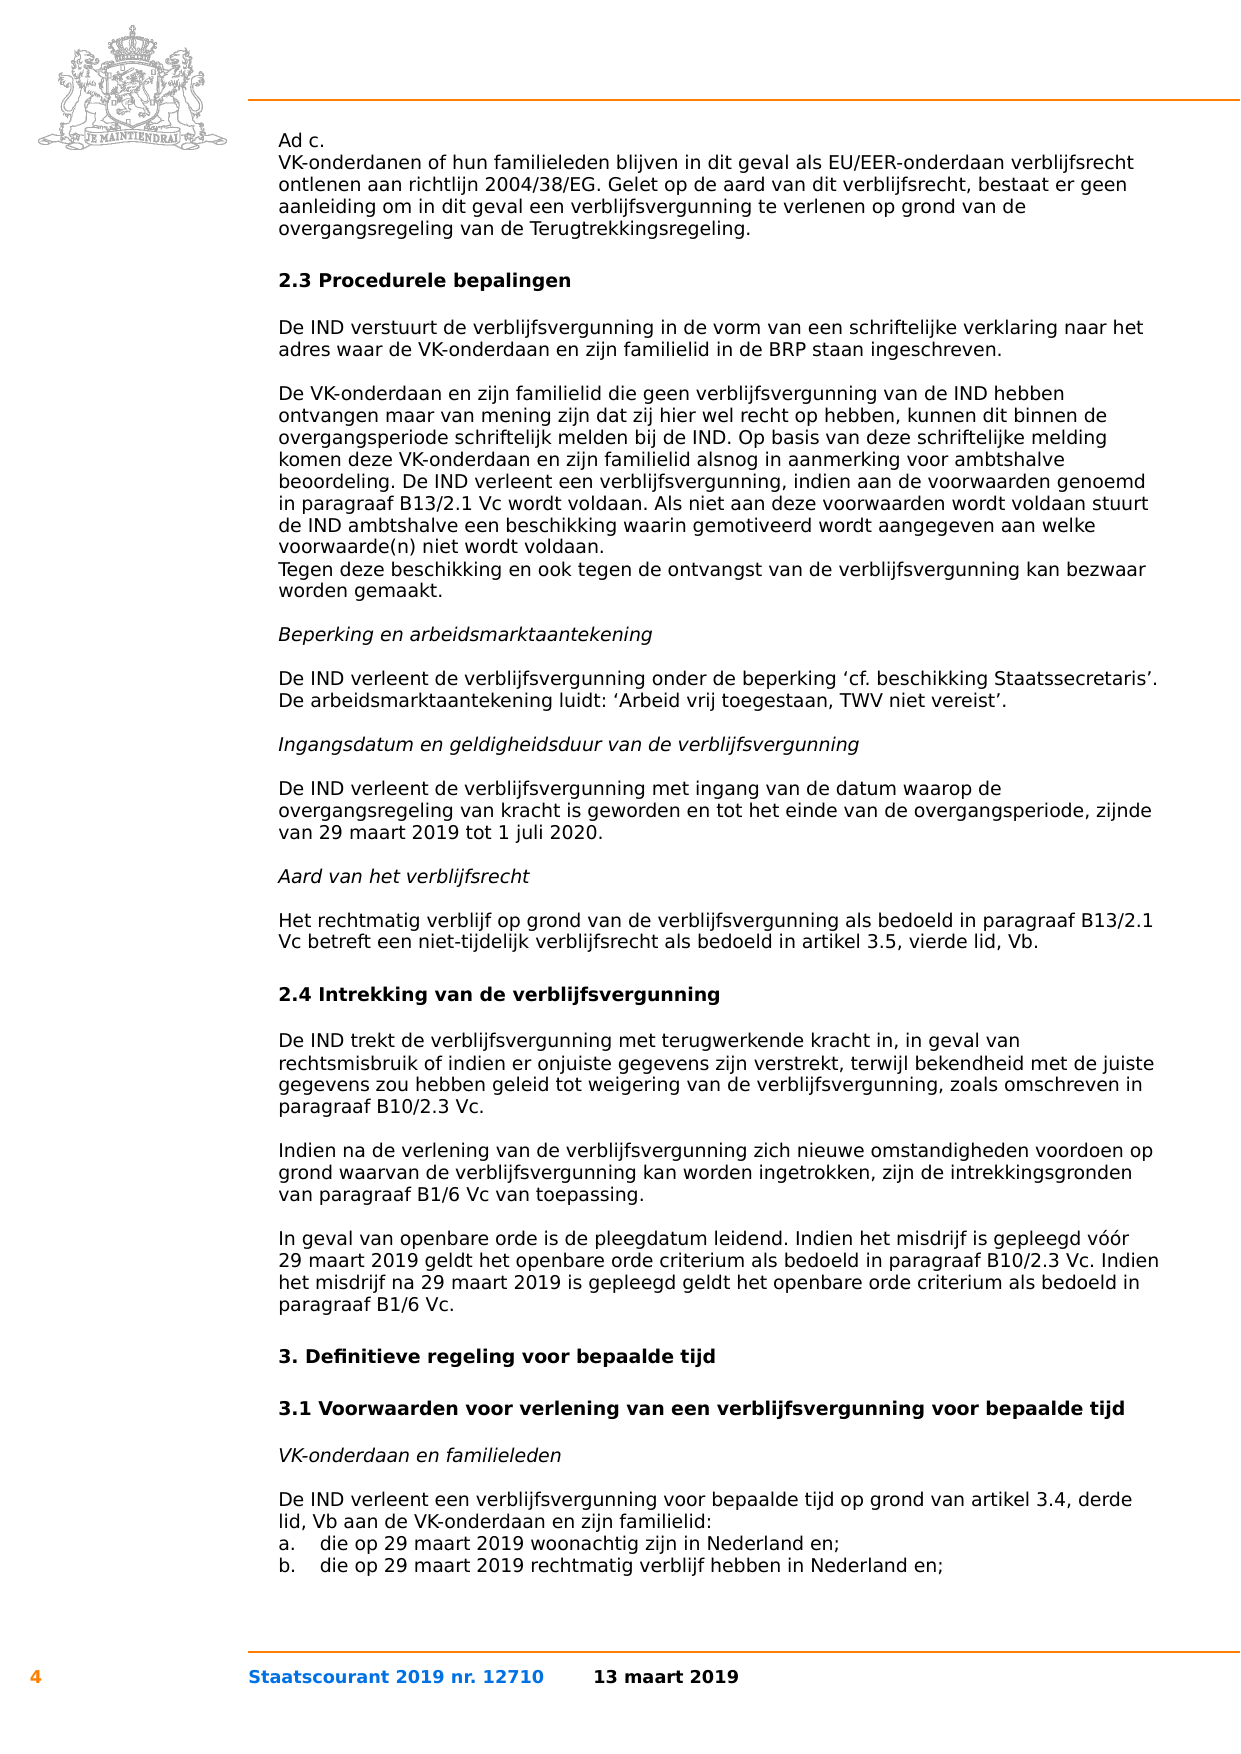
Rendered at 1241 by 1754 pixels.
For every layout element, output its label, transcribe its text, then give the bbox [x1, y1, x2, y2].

text De IND trekt de verblijfsvergunning met terugwerkende kracht in, in geval van rechtsmisbruik of indien er onjuiste gegevens zijn verstrekt, terwijl bekendheid met de juiste gegevens zou hebben geleid tot weigering van de verblijfsvergunning, zoals omschreven in paragraaf B10/2.3 Vc. [278, 1030, 1163, 1118]
subtitle Ingangsdatum en geldigheidsduur van de verblijfsvergunning [278, 734, 1163, 756]
text b. die op 29 maart 2019 rechtmatig verblijf hebben in Nederland en; [278, 1555, 1163, 1577]
text De IND verleent een verblijfsvergunning voor bepaalde tijd op grond van artikel 3.4, derde lid, Vb aan de VK-onderdaan en zijn familielid: [278, 1489, 1163, 1533]
text VK-onderdanen of hun familieleden blijven in dit geval als EU/EER-onderdaan verblijfsrecht ontlenen aan richtlijn 2004/38/EG. Gelet op de aard van dit verblijfsrecht, bestaat er geen aanleiding om in dit geval een verblijfsvergunning te verlenen op grond van de overgangsregeling van de Terugtrekkingsregeling. [278, 152, 1163, 240]
text De IND verstuurt de verblijfsvergunning in de vorm van een schriftelijke verklaring naar het adres waar de VK-onderdaan en zijn familielid in de BRP staan ingeschreven. [278, 317, 1163, 361]
text Het rechtmatig verblijf op grond van de verblijfsvergunning als bedoeld in paragraaf B13/2.1 Vc betreft een niet-tijdelijk verblijfsrecht als bedoeld in artikel 3.5, vierde lid, Vb. [278, 909, 1163, 953]
text Ad c. [278, 130, 1163, 152]
subtitle VK-onderdaan en familieleden [278, 1445, 1163, 1467]
text Indien na de verlening van de verblijfsvergunning zich nieuwe omstandigheden voordoen op grond waarvan de verblijfsvergunning kan worden ingetrokken, zijn de intrekkingsgronden van paragraaf B1/6 Vc van toepassing. [278, 1140, 1163, 1206]
picture [38, 25, 227, 150]
text De VK-onderdaan en zijn familielid die geen verblijfsvergunning van de IND hebben ontvangen maar van mening zijn dat zij hier wel recht op hebben, kunnen dit binnen de overgangsperiode schriftelijk melden bij de IND. Op basis van deze schriftelijke melding komen deze VK-onderdaan en zijn familielid alsnog in aanmerking voor ambtshalve beoordeling. De IND verleent een verblijfsvergunning, indien aan de voorwaarden genoemd in paragraaf B13/2.1 Vc wordt voldaan. Als niet aan deze voorwaarden wordt voldaan stuurt de IND ambtshalve een beschikking waarin gemotiveerd wordt aangegeven aan welke voorwaarde(n) niet wordt voldaan. [278, 383, 1163, 558]
subtitle 3.1 Voorwaarden voor verlening van een verblijfsvergunning voor bepaalde tijd [278, 1398, 1163, 1420]
text a. die op 29 maart 2019 woonachtig zijn in Nederland en; [278, 1533, 1163, 1555]
subtitle Aard van het verblijfsrecht [278, 866, 1163, 888]
text De IND verleent de verblijfsvergunning met ingang van de datum waarop de overgangsregeling van kracht is geworden en tot het einde van de overgangsperiode, zijnde van 29 maart 2019 tot 1 juli 2020. [278, 778, 1163, 844]
subtitle Beperking en arbeidsmarktaantekening [278, 624, 1163, 646]
subtitle 3. Definitieve regeling voor bepaalde tijd [278, 1346, 1163, 1368]
text Tegen deze beschikking en ook tegen de ontvangst van de verblijfsvergunning kan bezwaar worden gemaakt. [278, 558, 1163, 602]
text In geval van openbare orde is de pleegdatum leidend. Indien het misdrijf is gepleegd vóór 29 maart 2019 geldt het openbare orde criterium als bedoeld in paragraaf B10/2.3 Vc. Indien het misdrijf na 29 maart 2019 is gepleegd geldt het openbare orde criterium als bedoeld in paragraaf B1/6 Vc. [278, 1228, 1163, 1316]
text De IND verleent de verblijfsvergunning onder de beperking ‘cf. beschikking Staatssecretaris’. De arbeidsmarktaantekening luidt: ‘Arbeid vrij toegestaan, TWV niet vereist’. [278, 668, 1163, 712]
subtitle 2.4 Intrekking van de verblijfsvergunning [278, 983, 1163, 1005]
subtitle 2.3 Procedurele bepalingen [278, 270, 1163, 292]
